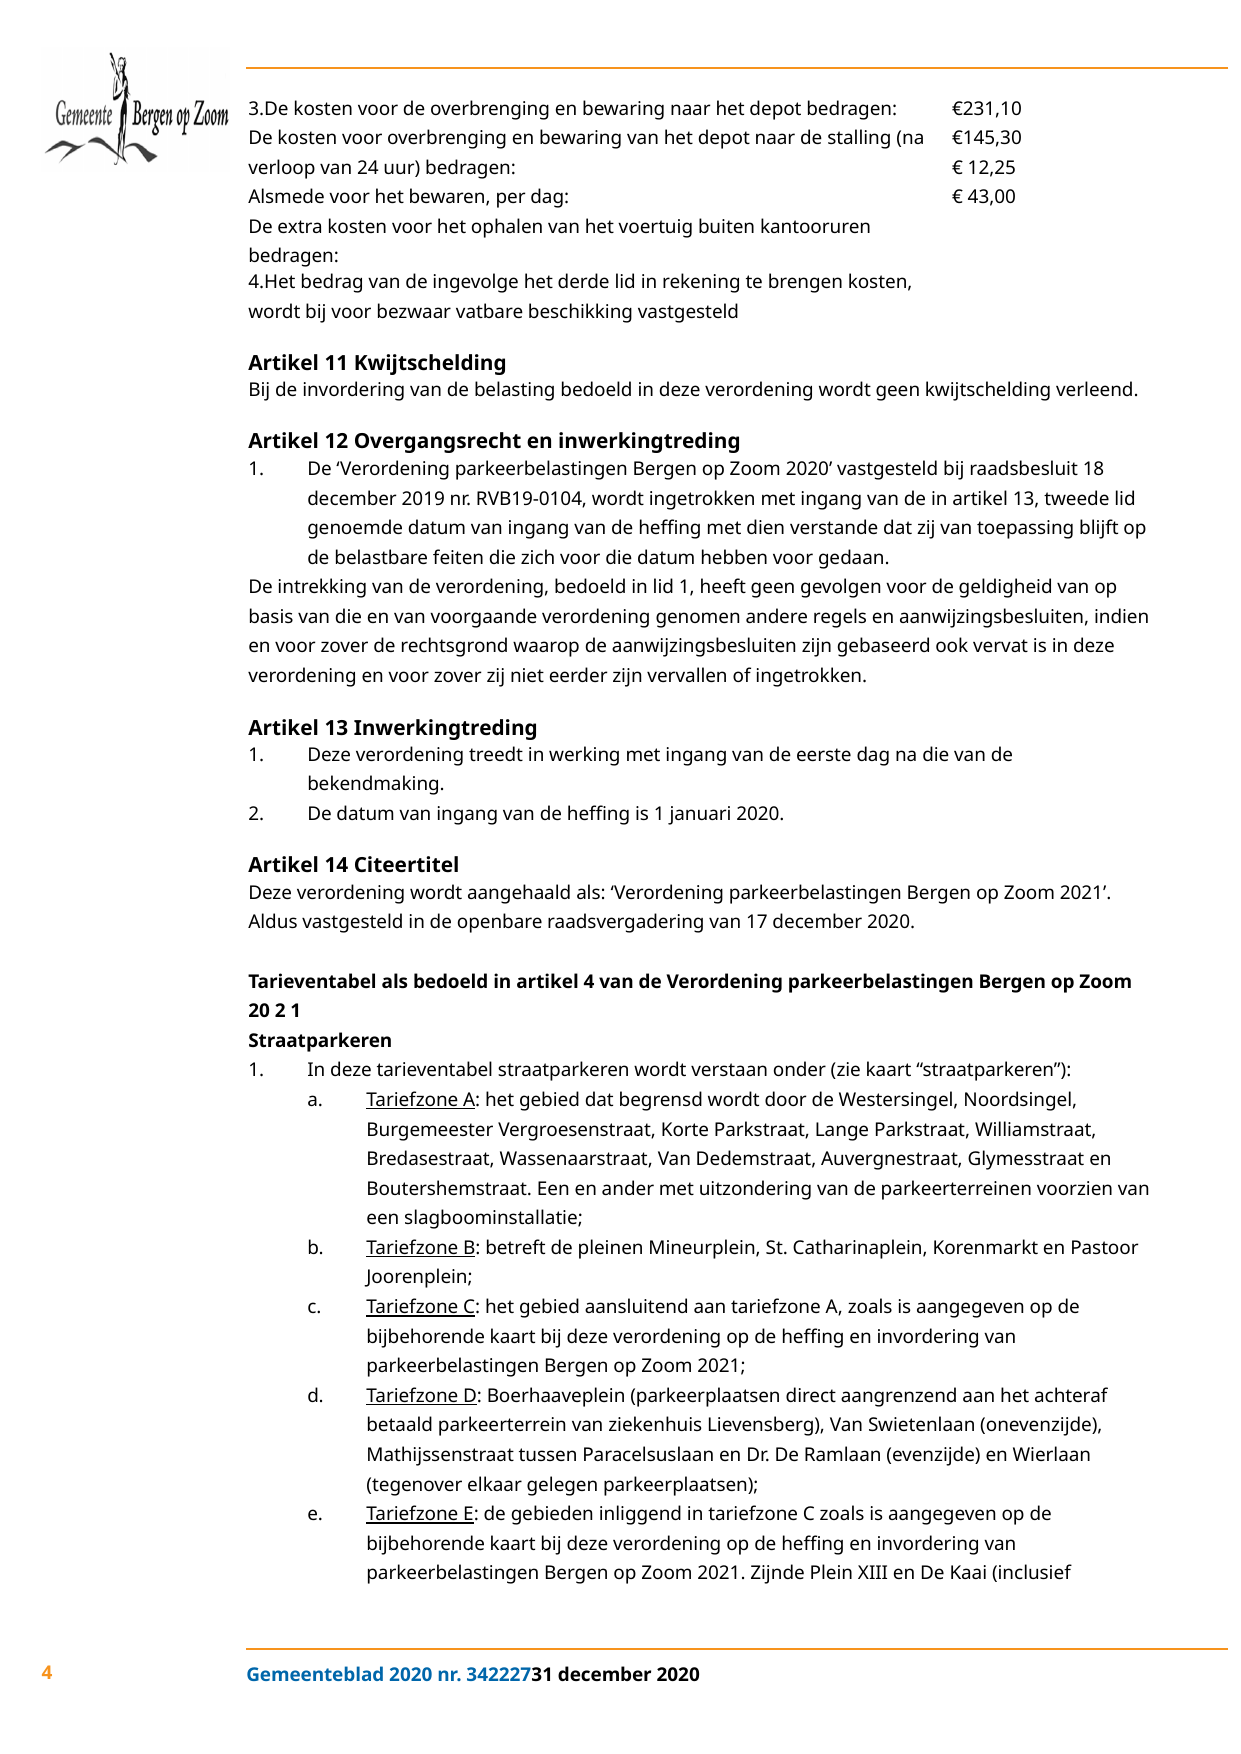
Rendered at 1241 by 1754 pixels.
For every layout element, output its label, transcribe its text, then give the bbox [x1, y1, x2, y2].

text Deze verordening wordt aangehaald als: ‘Verordening parkeerbelastingen Bergen op Zoom 2021’. [248, 879, 1152, 905]
list Tariefzone A: het gebied dat begrensd wordt door de Westersingel, Noordsingel, Burgemeester Vergroesenstraat, Korte Parkstraat, Lange Parkstraat, Williamstraat, Bredasestraat, Wassenaarstraat, Van Dedemstraat, Auvergnestraat, Glymesstraat en Boutershemstraat. Een en ander met uitzondering van de parkeerterreinen voorzien van een slagboominstallatie; [307, 1086, 1152, 1230]
list Tariefzone B: betreft de pleinen Mineurplein, St. Catharinaplein, Korenmarkt en Pastoor Joorenplein; [307, 1234, 1152, 1289]
list In deze tarieventabel straatparkeren wordt verstaan onder (zie kaart “straatparkeren”): [248, 1057, 1152, 1082]
table_cell [952, 269, 1152, 324]
text Aldus vastgesteld in de openbare raadsvergadering van 17 december 2020. [248, 909, 1152, 934]
text Artikel 11 Kwijtschelding [248, 348, 1152, 376]
text Artikel 13 Inwerkingtreding [248, 713, 1152, 741]
list De ‘Verordening parkeerbelastingen Bergen op Zoom 2020’ vastgesteld bij raadsbesluit 18 december 2019 nr. RVB19-0104, wordt ingetrokken met ingang van de in artikel 13, tweede lid genoemde datum van ingang van de heffing met dien verstande dat zij van toepassing blijft op de belastbare feiten die zich voor die datum hebben voor gedaan. [248, 455, 1152, 569]
picture [41, 47, 231, 172]
table_cell 3.De kosten voor de overbrenging en bewaring naar het depot bedragen: De kosten voor overbrenging en bewaring van het depot naar de stalling (na verloop van 24 uur) bedragen: Alsmede voor het bewaren, per dag: De extra kosten voor het ophalen van het voertuig buiten kantooruren bedragen: [248, 95, 952, 268]
text Artikel 14 Citeertitel [248, 851, 1152, 879]
text Artikel 12 Overgangsrecht en inwerkingtreding [248, 427, 1152, 455]
text Tarieventabel als bedoeld in artikel 4 van de Verordening parkeerbelastingen Bergen op Zoom 20 2 1 [248, 968, 1152, 1023]
list De datum van ingang van de heffing is 1 januari 2020. [248, 800, 1152, 826]
text Straatparkeren [248, 1027, 1152, 1053]
list Tariefzone E: de gebieden inliggend in tariefzone C zoals is aangegeven op de bijbehorende kaart bij deze verordening op de heffing en invordering van parkeerbelastingen Bergen op Zoom 2021. Zijnde Plein XIII en De Kaai (inclusief [307, 1500, 1152, 1585]
list Deze verordening treedt in werking met ingang van de eerste dag na die van de bekendmaking. [248, 741, 1152, 796]
table_cell €231,10 €145,30 € 12,25 € 43,00 [952, 95, 1152, 268]
table_cell 4.Het bedrag van de ingevolge het derde lid in rekening te brengen kosten, wordt bij voor bezwaar vatbare beschikking vastgesteld [248, 269, 952, 324]
list Tariefzone D: Boerhaaveplein (parkeerplaatsen direct aangrenzend aan het achteraf betaald parkeerterrein van ziekenhuis Lievensberg), Van Swietenlaan (onevenzijde), Mathijssenstraat tussen Paracelsuslaan en Dr. De Ramlaan (evenzijde) en Wierlaan (tegenover elkaar gelegen parkeerplaatsen); [307, 1382, 1152, 1496]
text Bij de invordering van de belasting bedoeld in deze verordening wordt geen kwijtschelding verleend. [248, 376, 1152, 402]
text De intrekking van de verordening, bedoeld in lid 1, heeft geen gevolgen voor de geldigheid van op basis van die en van voorgaande verordening genomen andere regels en aanwijzingsbesluiten, indien en voor zover de rechtsgrond waarop de aanwijzingsbesluiten zijn gebaseerd ook vervat is in deze verordening en voor zover zij niet eerder zijn vervallen of ingetrokken. [248, 573, 1152, 688]
list Tariefzone C: het gebied aansluitend aan tariefzone A, zoals is aangegeven op de bijbehorende kaart bij deze verordening op de heffing en invordering van parkeerbelastingen Bergen op Zoom 2021; [307, 1293, 1152, 1378]
